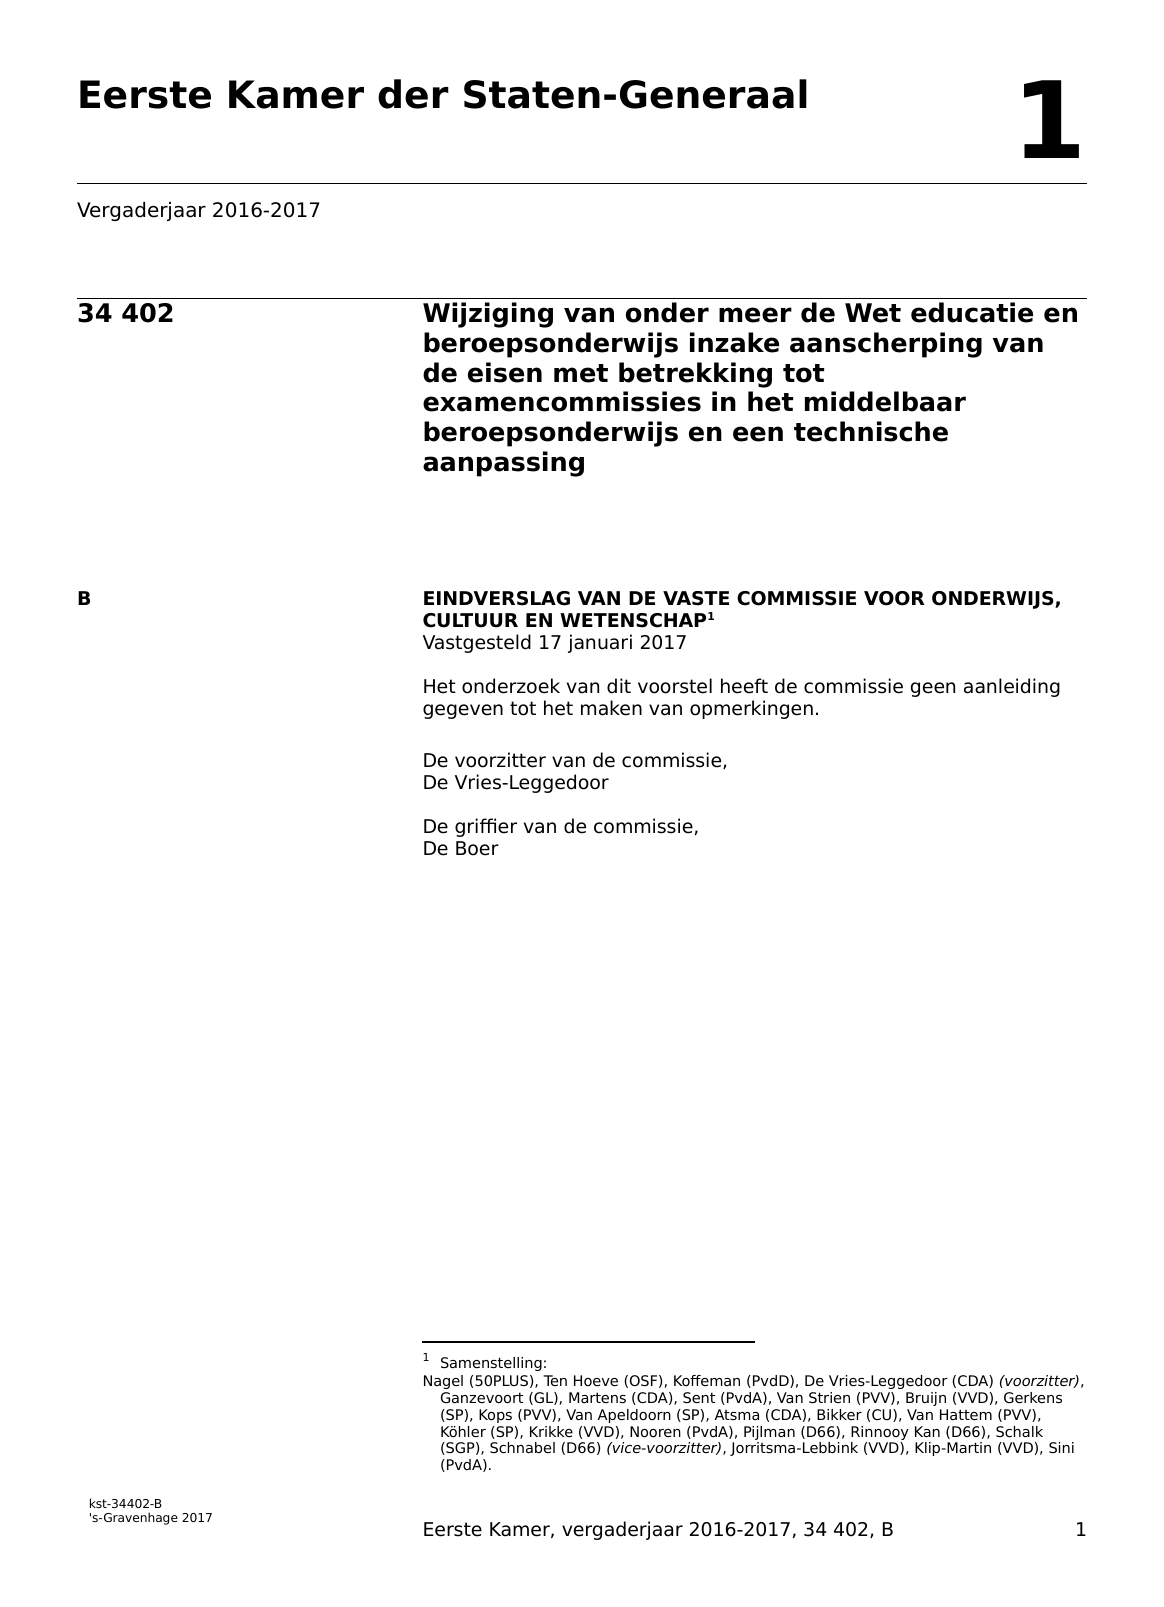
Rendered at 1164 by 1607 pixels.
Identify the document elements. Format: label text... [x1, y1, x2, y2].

text Het onderzoek van dit voorstel heeft de commissie geen aanleiding gegeven tot het maken van opmerkingen. [422, 676, 1087, 720]
text Vastgesteld 17 januari 2017 [422, 632, 1087, 654]
text Samenstelling: [422, 1351, 1087, 1373]
text 's-Gravenhage 2017 [88, 1511, 323, 1525]
table_header 1 [886, 59, 1087, 183]
text De griffier van de commissie, De Boer [422, 816, 1087, 860]
table_header Eerste Kamer der Staten-Generaal [77, 59, 886, 183]
text kst-34402-B [88, 1497, 323, 1511]
subtitle B EINDVERSLAG VAN DE VASTE COMMISSIE VOOR ONDERWIJS, CULTUUR EN WETENSCHAP [77, 588, 1087, 632]
text Nagel (50PLUS), Ten Hoeve (OSF), Koffeman (PvdD), De Vries-Leggedoor (CDA) (voorzitter), Ganzevoort (GL), Martens (CDA), Sent (PvdA), Van Strien (PVV), Bruijn (VVD), Gerkens (SP), Kops (PVV), Van Apeldoorn (SP), Atsma (CDA), Bikker (CU), Van Hattem (PVV), Köhler (SP), Krikke (VVD), Nooren (PvdA), Pijlman (D66), Rinnooy Kan (D66), Schalk (SGP), Schnabel (D66) (vice-voorzitter), Jorritsma-Lebbink (VVD), Klip-Martin (VVD), Sini (PvdA). [422, 1373, 1087, 1474]
text De voorzitter van de commissie, De Vries-Leggedoor [422, 750, 1087, 794]
table_cell Vergaderjaar 2016-2017 [77, 184, 1087, 298]
subtitle 34 402 Wijziging van onder meer de Wet educatie en beroepsonderwijs inzake aanscherping van de eisen met betrekking tot examencommissies in het middelbaar beroepsonderwijs en een technische aanpassing [77, 299, 1087, 477]
